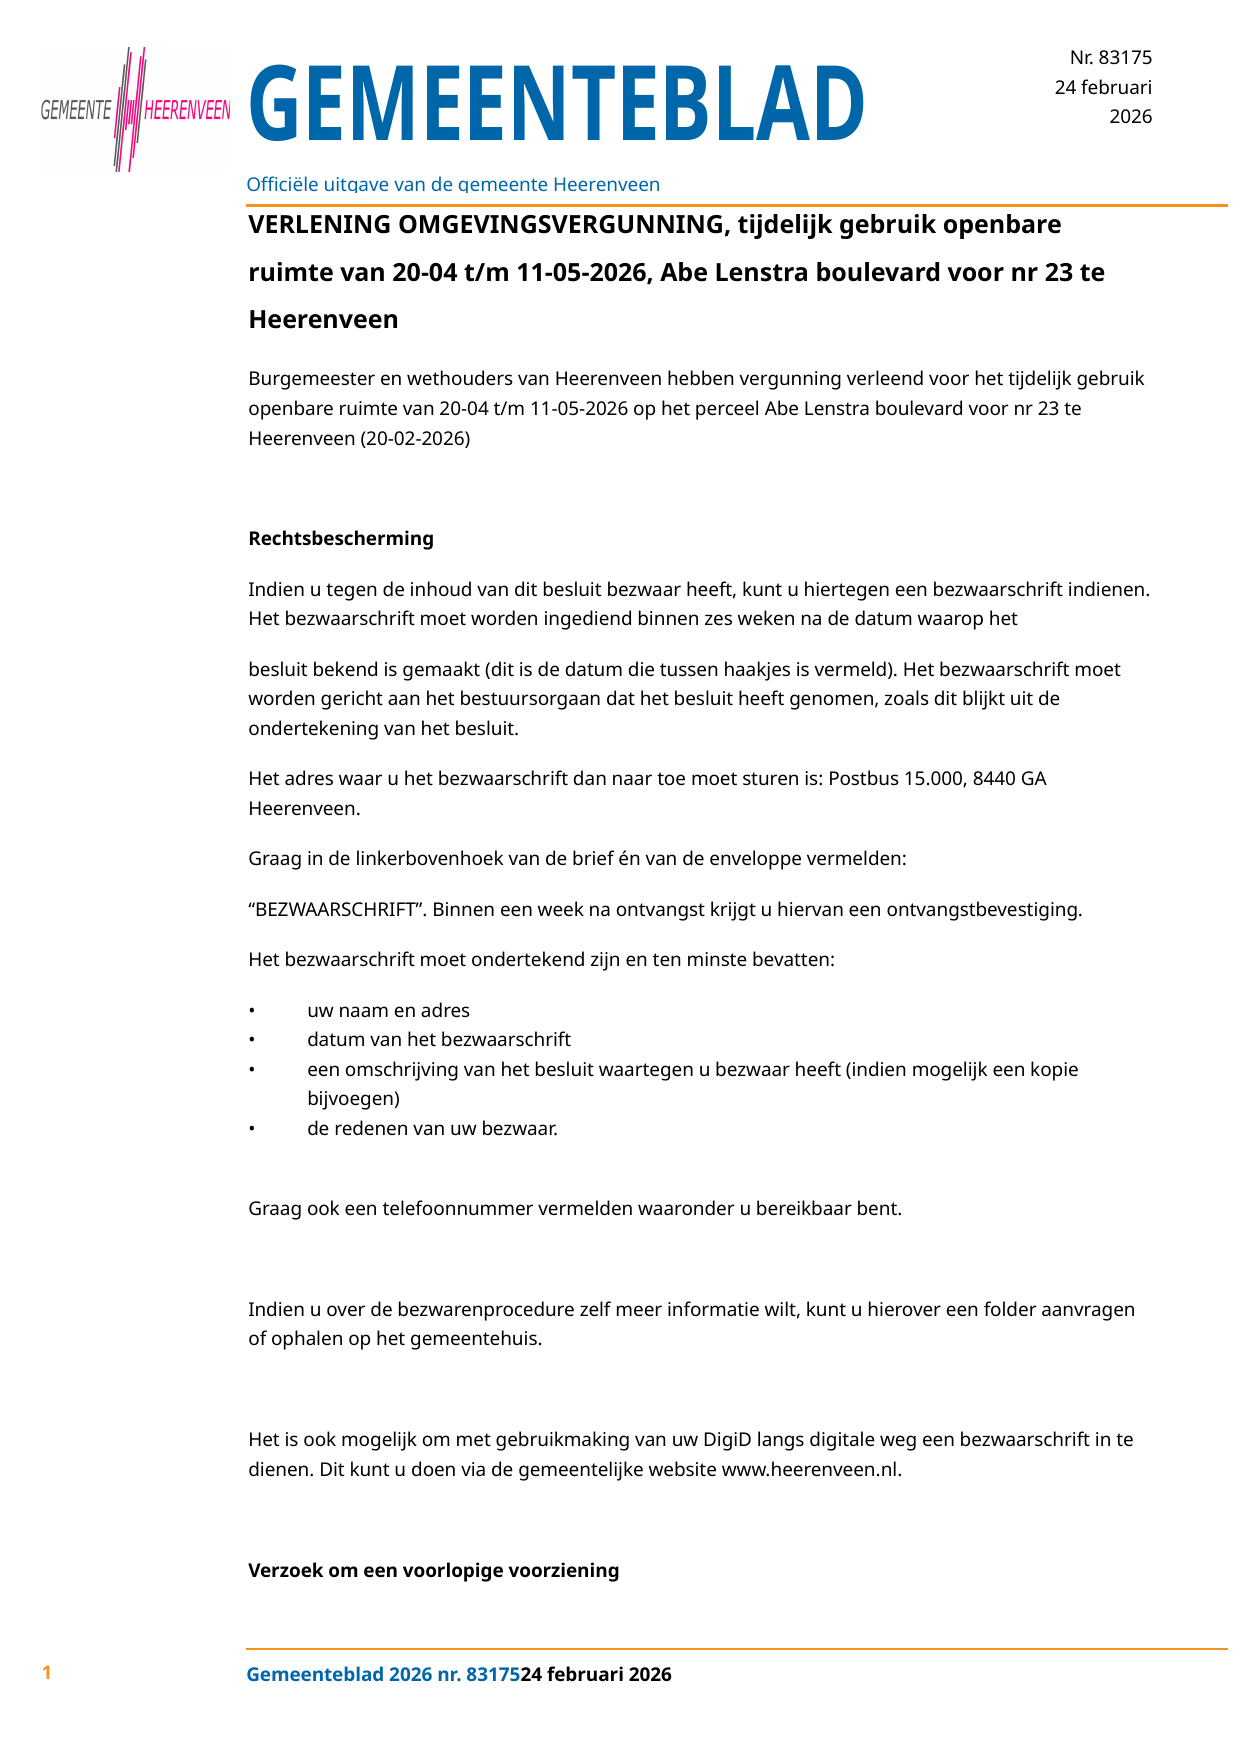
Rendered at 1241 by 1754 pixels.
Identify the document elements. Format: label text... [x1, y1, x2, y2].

text Burgemeester en wethouders van Heerenveen hebben vergunning verleend voor het tijdelijk gebruik openbare ruimte van 20-04 t/m 11-05-2026 op het perceel Abe Lenstra boulevard voor nr 23 te Heerenveen (20-02-2026) [248, 366, 1152, 450]
list de redenen van uw bezwaar. [248, 1115, 1152, 1141]
list een omschrijving van het besluit waartegen u bezwaar heeft (indien mogelijk een kopie bijvoegen) [248, 1056, 1152, 1111]
text VERLENING OMGEVINGSVERGUNNING, tijdelijk gebruik openbare ruimte van 20-04 t/m 11-05-2026, Abe Lenstra boulevard voor nr 23 te Heerenveen [248, 207, 1152, 336]
text Het adres waar u het bezwaarschrift dan naar toe moet sturen is: Postbus 15.000, 8440 GA Heerenveen. [248, 766, 1152, 821]
text Rechtsbescherming [248, 526, 1152, 551]
text Het is ook mogelijk om met gebruikmaking van uw DigiD langs digitale weg een bezwaarschrift in te dienen. Dit kunt u doen via de gemeentelijke website www.heerenveen.nl. [248, 1426, 1152, 1482]
text Indien u tegen de inhoud van dit besluit bezwaar heeft, kunt u hiertegen een bezwaarschrift indienen. Het bezwaarschrift moet worden ingediend binnen zes weken na de datum waarop het [248, 576, 1152, 631]
list datum van het bezwaarschrift [248, 1026, 1152, 1052]
text Graag in de linkerbovenhoek van de brief én van de enveloppe vermelden: [248, 846, 1152, 871]
list uw naam en adres [248, 997, 1152, 1022]
text Verzoek om een voorlopige voorziening [248, 1557, 1152, 1582]
text Indien u over de bezwarenprocedure zelf meer informatie wilt, kunt u hierover een folder aanvragen of ophalen op het gemeentehuis. [248, 1296, 1152, 1351]
text Het bezwaarschrift moet ondertekend zijn en ten minste bevatten: [248, 946, 1152, 972]
picture [41, 47, 231, 172]
text “BEZWAARSCHRIFT”. Binnen een week na ontvangst krijgt u hiervan een ontvangstbevestiging. [248, 896, 1152, 922]
text Graag ook een telefoonnummer vermelden waaronder u bereikbaar bent. [248, 1195, 1152, 1221]
text besluit bekend is gemaakt (dit is de datum die tussen haakjes is vermeld). Het bezwaarschrift moet worden gericht aan het bestuursorgaan dat het besluit heeft genomen, zoals dit blijkt uit de ondertekening van het besluit. [248, 656, 1152, 741]
